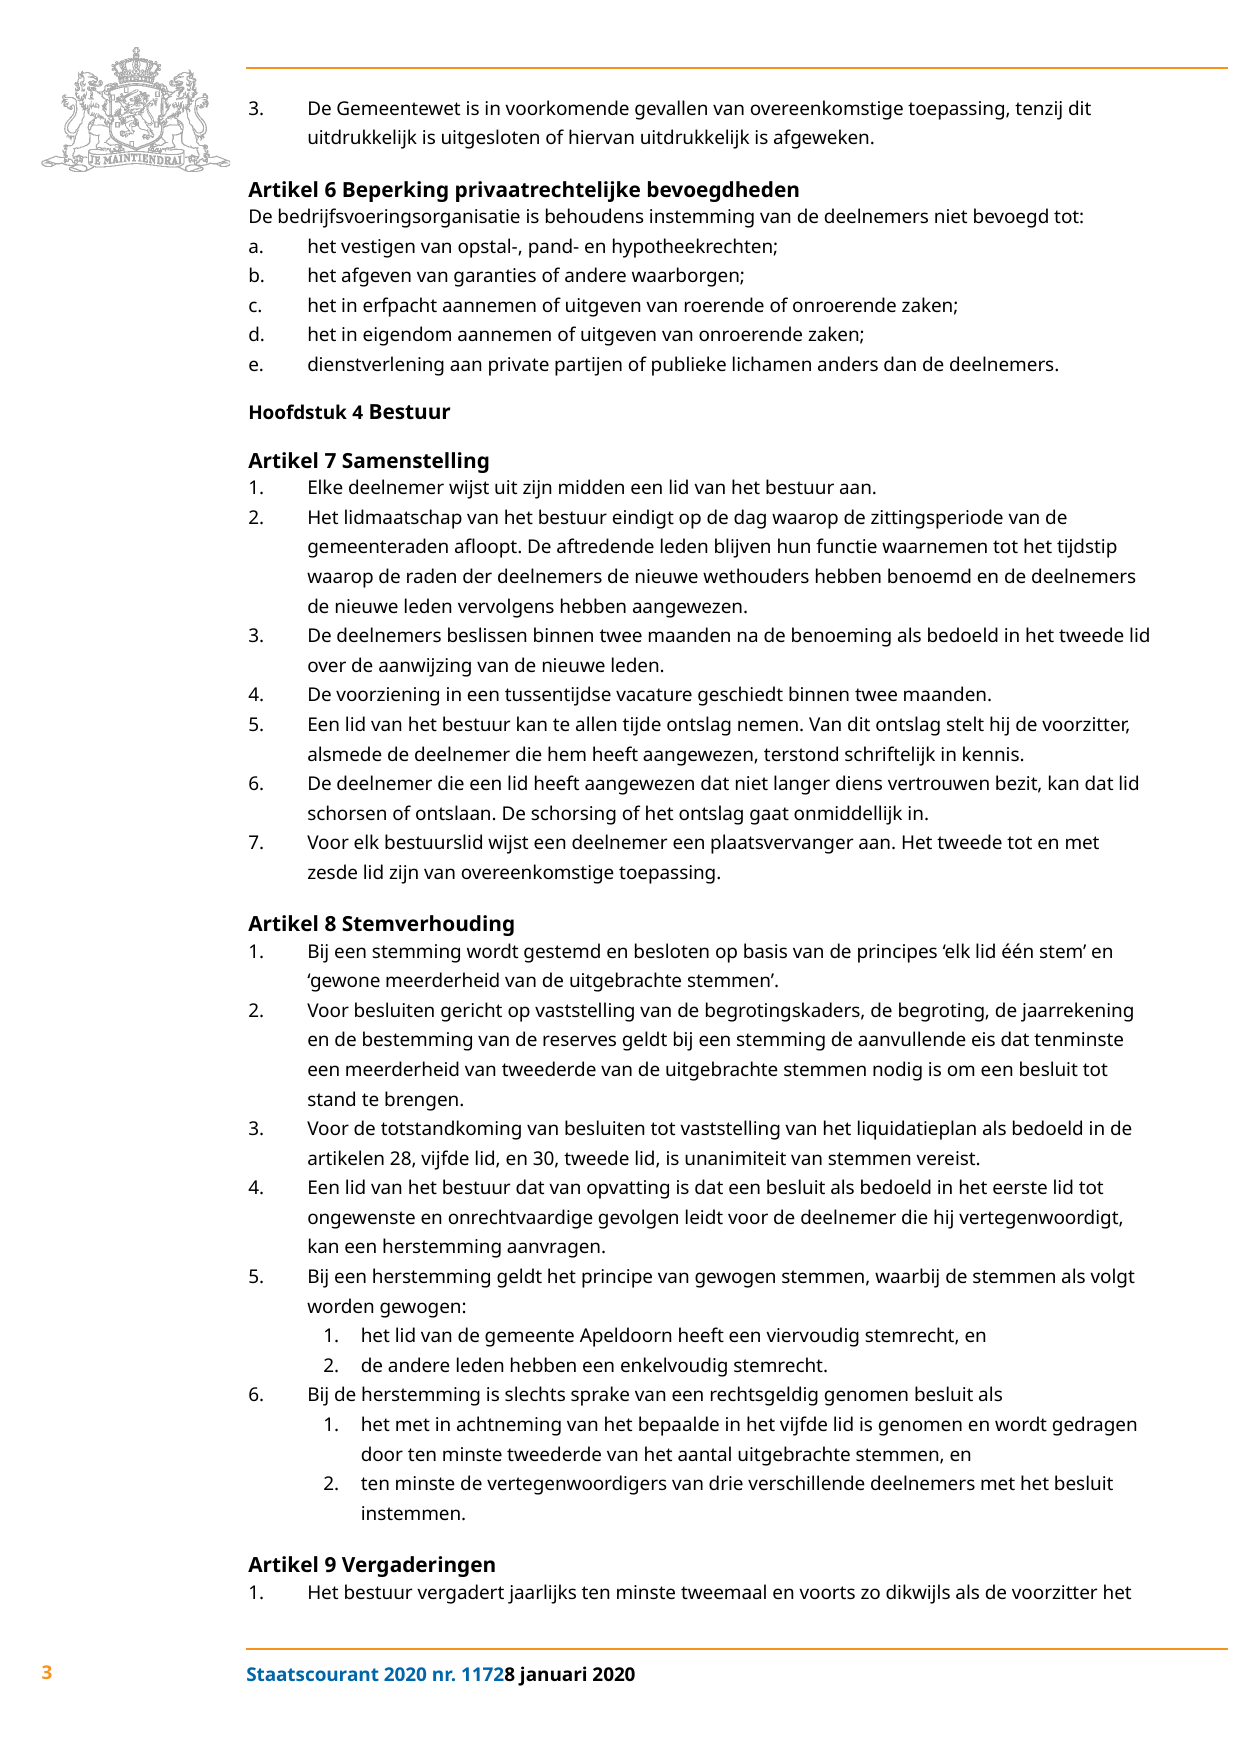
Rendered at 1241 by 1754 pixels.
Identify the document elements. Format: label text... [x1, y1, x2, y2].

list Het bestuur vergadert jaarlijks ten minste tweemaal en voorts zo dikwijls als de voorzitter het [248, 1579, 1152, 1604]
list Een lid van het bestuur dat van opvatting is dat een besluit als bedoeld in het eerste lid tot ongewenste en onrechtvaardige gevolgen leidt voor de deelnemer die hij vertegenwoordigt, kan een herstemming aanvragen. [248, 1174, 1152, 1259]
list Voor elk bestuurslid wijst een deelnemer een plaatsvervanger aan. Het tweede tot en met zesde lid zijn van overeenkomstige toepassing. [248, 829, 1152, 885]
list het met in achtneming van het bepaalde in het vijfde lid is genomen en wordt gedragen door ten minste tweederde van het aantal uitgebrachte stemmen, en [323, 1411, 1152, 1467]
text De bedrijfsvoeringsorganisatie is behoudens instemming van de deelnemers niet bevoegd tot: [248, 203, 1152, 229]
list De deelnemers beslissen binnen twee maanden na de benoeming als bedoeld in het tweede lid over de aanwijzing van de nieuwe leden. [248, 622, 1152, 678]
list het in erfpacht aannemen of uitgeven van roerende of onroerende zaken; [248, 292, 1152, 318]
list het lid van de gemeente Apeldoorn heeft een viervoudig stemrecht, en [323, 1322, 1152, 1348]
text Hoofdstuk 4 Bestuur [248, 397, 1152, 425]
list Het lidmaatschap van het bestuur eindigt op de dag waarop de zittingsperiode van de gemeenteraden afloopt. De aftredende leden blijven hun functie waarnemen tot het tijdstip waarop de raden der deelnemers de nieuwe wethouders hebben benoemd en de deelnemers de nieuwe leden vervolgens hebben aangewezen. [248, 504, 1152, 618]
text Artikel 6 Beperking privaatrechtelijke bevoegdheden [248, 175, 1152, 203]
list Bij een stemming wordt gestemd en besloten op basis van de principes ‘elk lid één stem’ en ‘gewone meerderheid van de uitgebrachte stemmen’. [248, 938, 1152, 993]
picture [41, 47, 231, 172]
list Elke deelnemer wijst uit zijn midden een lid van het bestuur aan. [248, 474, 1152, 500]
list Bij een herstemming geldt het principe van gewogen stemmen, waarbij de stemmen als volgt worden gewogen: [248, 1263, 1152, 1319]
list Voor besluiten gericht op vaststelling van de begrotingskaders, de begroting, de jaarrekening en de bestemming van de reserves geldt bij een stemming de aanvullende eis dat tenminste een meerderheid van tweederde van de uitgebrachte stemmen nodig is om een besluit tot stand te brengen. [248, 997, 1152, 1112]
list het vestigen van opstal-, pand- en hypotheekrechten; [248, 233, 1152, 258]
list Bij de herstemming is slechts sprake van een rechtsgeldig genomen besluit als [248, 1382, 1152, 1407]
list dienstverlening aan private partijen of publieke lichamen anders dan de deelnemers. [248, 351, 1152, 377]
list het in eigendom aannemen of uitgeven van onroerende zaken; [248, 322, 1152, 347]
list De voorziening in een tussentijdse vacature geschiedt binnen twee maanden. [248, 682, 1152, 707]
text Artikel 7 Samenstelling [248, 446, 1152, 474]
text Artikel 9 Vergaderingen [248, 1550, 1152, 1579]
list het afgeven van garanties of andere waarborgen; [248, 262, 1152, 288]
list De deelnemer die een lid heeft aangewezen dat niet langer diens vertrouwen bezit, kan dat lid schorsen of ontslaan. De schorsing of het ontslag gaat onmiddellijk in. [248, 770, 1152, 826]
text Artikel 8 Stemverhouding [248, 909, 1152, 938]
list ten minste de vertegenwoordigers van drie verschillende deelnemers met het besluit instemmen. [323, 1470, 1152, 1526]
list De Gemeentewet is in voorkomende gevallen van overeenkomstige toepassing, tenzij dit uitdrukkelijk is uitgesloten of hiervan uitdrukkelijk is afgeweken. [248, 95, 1152, 150]
list Een lid van het bestuur kan te allen tijde ontslag nemen. Van dit ontslag stelt hij de voorzitter, alsmede de deelnemer die hem heeft aangewezen, terstond schriftelijk in kennis. [248, 711, 1152, 766]
list Voor de totstandkoming van besluiten tot vaststelling van het liquidatieplan als bedoeld in de artikelen 28, vijfde lid, en 30, tweede lid, is unanimiteit van stemmen vereist. [248, 1115, 1152, 1171]
list de andere leden hebben een enkelvoudig stemrecht. [323, 1352, 1152, 1378]
